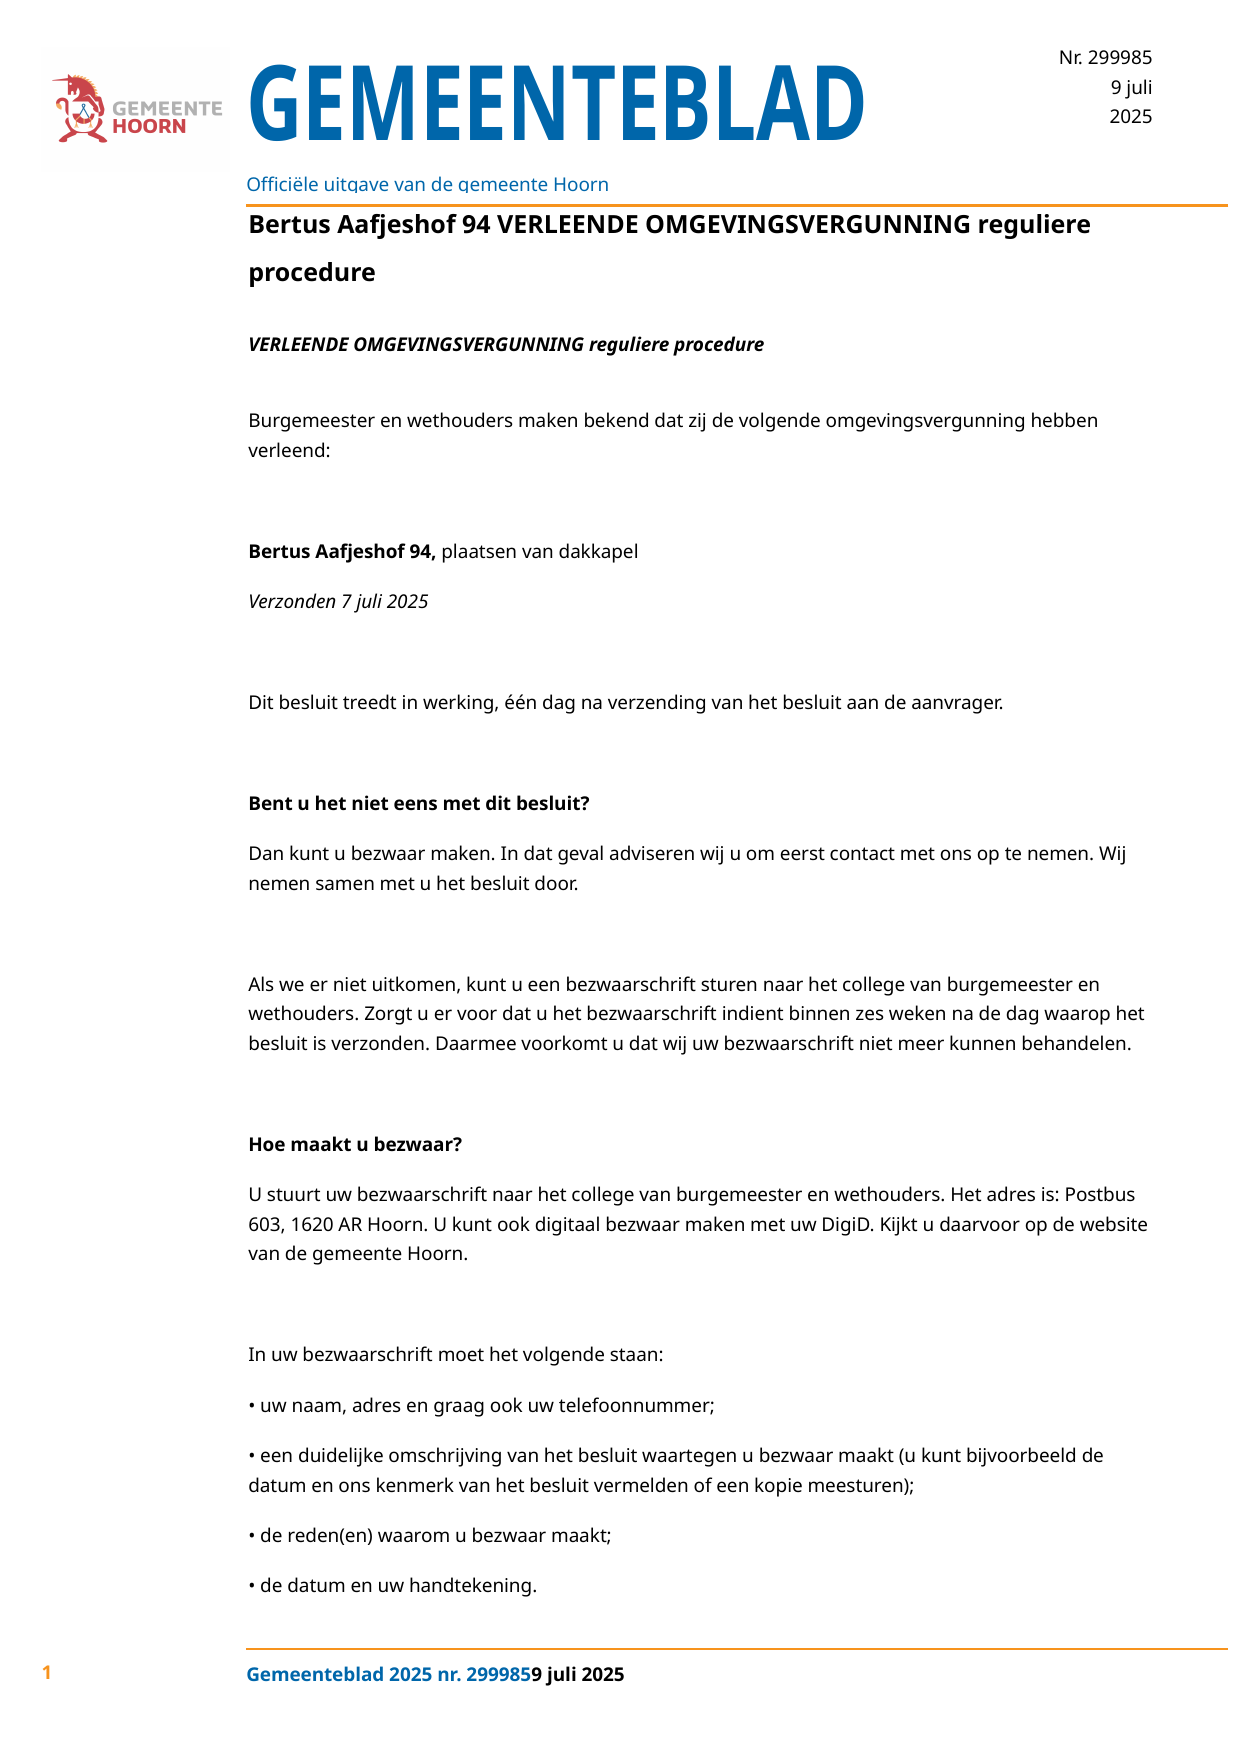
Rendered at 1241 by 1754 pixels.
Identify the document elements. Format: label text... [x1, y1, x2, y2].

text Hoe maakt u bezwaar? [248, 1131, 1152, 1157]
text Als we er niet uitkomen, kunt u een bezwaarschrift sturen naar het college van burgemeester en wethouders. Zorgt u er voor dat u het bezwaarschrift indient binnen zes weken na de dag waarop het besluit is verzonden. Daarmee voorkomt u dat wij uw bezwaarschrift niet meer kunnen behandelen. [248, 971, 1152, 1056]
text • uw naam, adres en graag ook uw telefoonnummer; [248, 1392, 1152, 1417]
text Dit besluit treedt in werking, één dag na verzending van het besluit aan de aanvrager. [248, 689, 1152, 715]
text Bertus Aafjeshof 94 VERLEENDE OMGEVINGSVERGUNNING reguliere procedure [248, 207, 1152, 288]
text • een duidelijke omschrijving van het besluit waartegen u bezwaar maakt (u kunt bijvoorbeeld de datum en ons kenmerk van het besluit vermelden of een kopie meesturen); [248, 1442, 1152, 1497]
text • de reden(en) waarom u bezwaar maakt; [248, 1522, 1152, 1548]
text Verzonden 7 juli 2025 [248, 588, 1152, 614]
text In uw bezwaarschrift moet het volgende staan: [248, 1341, 1152, 1367]
picture [41, 47, 231, 172]
text Bent u het niet eens met dit besluit? [248, 790, 1152, 816]
text Burgemeester en wethouders maken bekend dat zij de volgende omgevingsvergunning hebben verleend: [248, 408, 1152, 463]
text Dan kunt u bezwaar maken. In dat geval adviseren wij u om eerst contact met ons op te nemen. Wij nemen samen met u het besluit door. [248, 841, 1152, 896]
text • de datum en uw handtekening. [248, 1573, 1152, 1598]
text Bertus Aafjeshof 94, plaatsen van dakkapel [248, 538, 1152, 564]
text U stuurt uw bezwaarschrift naar het college van burgemeester en wethouders. Het adres is: Postbus 603, 1620 AR Hoorn. U kunt ook digitaal bezwaar maken met uw DigiD. Kijkt u daarvoor op de website van de gemeente Hoorn. [248, 1181, 1152, 1266]
text VERLEENDE OMGEVINGSVERGUNNING reguliere procedure [248, 331, 1152, 357]
